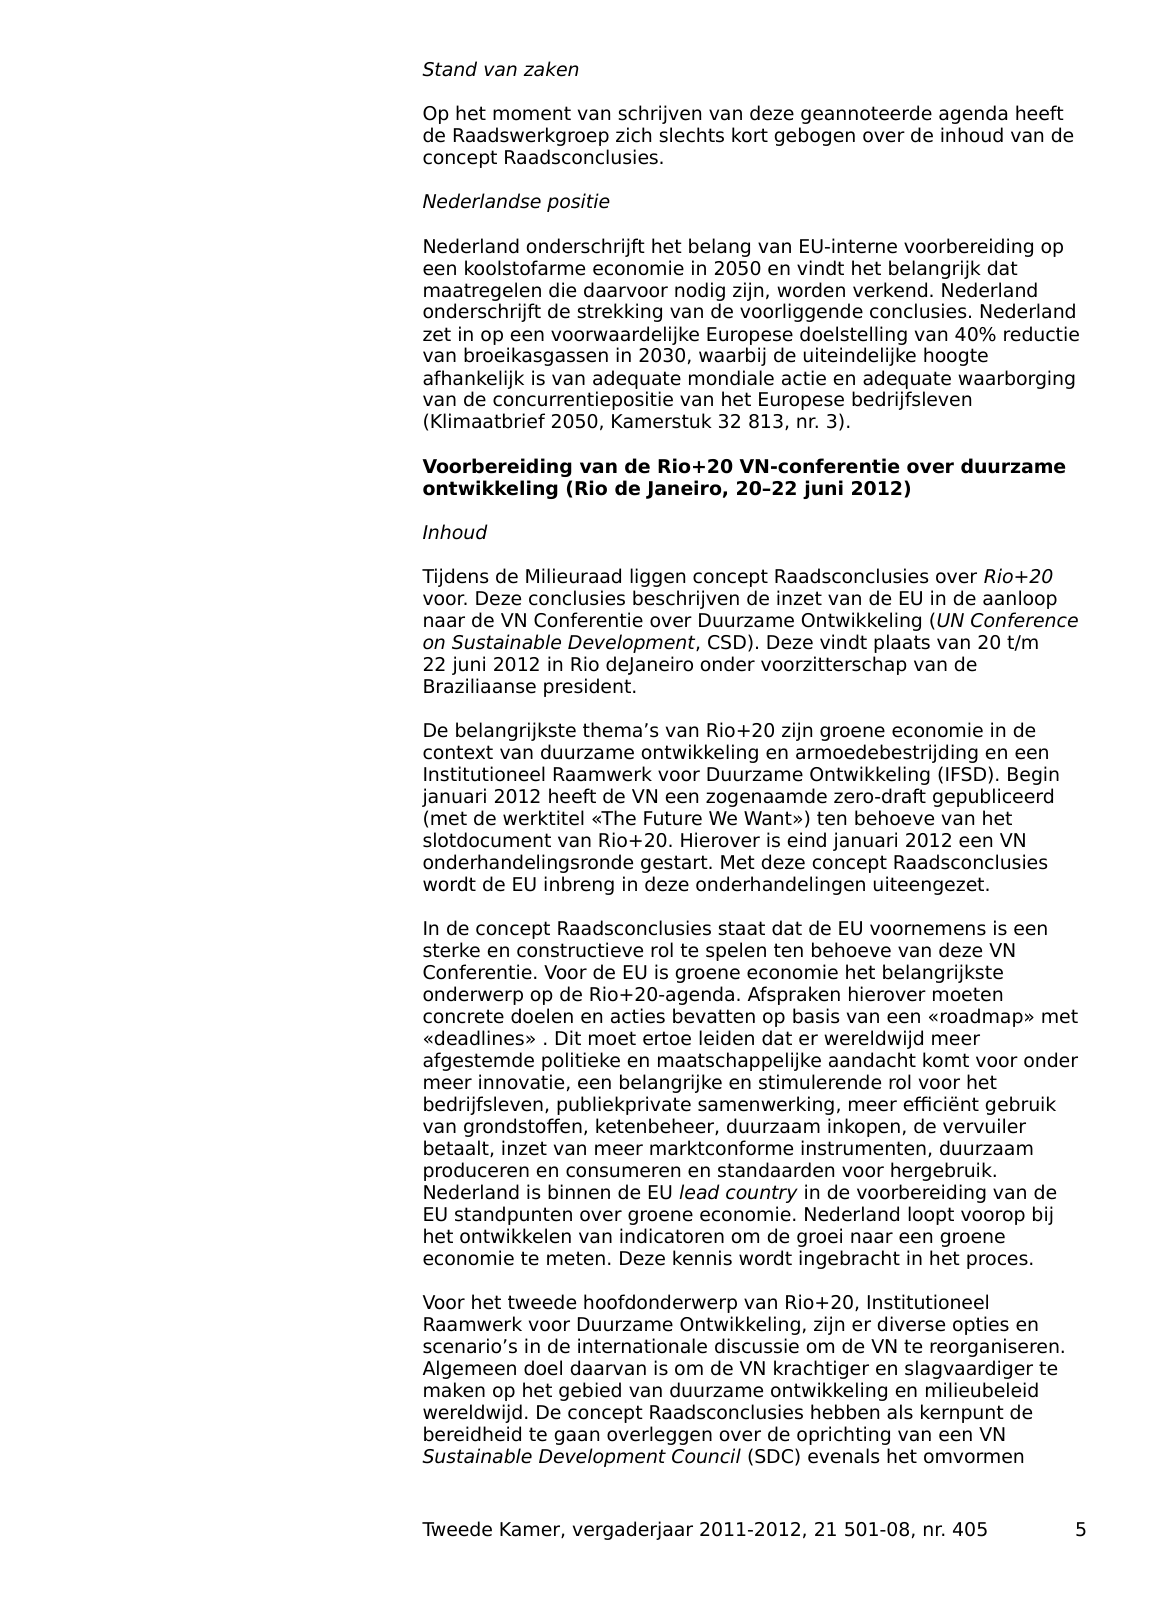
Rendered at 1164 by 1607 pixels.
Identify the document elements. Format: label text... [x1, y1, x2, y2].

text Tijdens de Milieuraad liggen concept Raadsconclusies over Rio+20 voor. Deze conclusies beschrijven de inzet van de EU in de aanloop naar de VN Conferentie over Duurzame Ontwikkeling (UN Conference on Sustainable Development, CSD). Deze vindt plaats van 20 t/m 22 juni 2012 in Rio deJaneiro onder voorzitterschap van de Braziliaanse president. [422, 566, 1087, 698]
subtitle Nederlandse positie [422, 191, 1087, 213]
text De belangrijkste thema’s van Rio+20 zijn groene economie in de context van duurzame ontwikkeling en armoedebestrijding en een Institutioneel Raamwerk voor Duurzame Ontwikkeling (IFSD). Begin januari 2012 heeft de VN een zogenaamde zero-draft gepubliceerd (met de werktitel «The Future We Want») ten behoeve van het slotdocument van Rio+20. Hierover is eind januari 2012 een VN onderhandelingsronde gestart. Met deze concept Raadsconclusies wordt de EU inbreng in deze onderhandelingen uiteengezet. [422, 720, 1087, 896]
text In de concept Raadsconclusies staat dat de EU voornemens is een sterke en constructieve rol te spelen ten behoeve van deze VN Conferentie. Voor de EU is groene economie het belangrijkste onderwerp op de Rio+20-agenda. Afspraken hierover moeten concrete doelen en acties bevatten op basis van een «roadmap» met «deadlines» . Dit moet ertoe leiden dat er wereldwijd meer afgestemde politieke en maatschappelijke aandacht komt voor onder meer innovatie, een belangrijke en stimulerende rol voor het bedrijfsleven, publiekprivate samenwerking, meer efficiënt gebruik van grondstoffen, ketenbeheer, duurzaam inkopen, de vervuiler betaalt, inzet van meer marktconforme instrumenten, duurzaam produceren en consumeren en standaarden voor hergebruik. Nederland is binnen de EU lead country in de voorbereiding van de EU standpunten over groene economie. Nederland loopt voorop bij het ontwikkelen van indicatoren om de groei naar een groene economie te meten. Deze kennis wordt ingebracht in het proces. [422, 918, 1087, 1269]
text Nederland onderschrijft het belang van EU-interne voorbereiding op een koolstofarme economie in 2050 en vindt het belangrijk dat maatregelen die daarvoor nodig zijn, worden verkend. Nederland onderschrijft de strekking van de voorliggende conclusies. Nederland zet in op een voorwaardelijke Europese doelstelling van 40% reductie van broeikasgassen in 2030, waarbij de uiteindelijke hoogte afhankelijk is van adequate mondiale actie en adequate waarborging van de concurrentiepositie van het Europese bedrijfsleven (Klimaatbrief 2050, Kamerstuk 32 813, nr. 3). [422, 236, 1087, 433]
text Op het moment van schrijven van deze geannoteerde agenda heeft de Raadswerkgroep zich slechts kort gebogen over de inhoud van de concept Raadsconclusies. [422, 103, 1087, 169]
text Voor het tweede hoofdonderwerp van Rio+20, Institutioneel Raamwerk voor Duurzame Ontwikkeling, zijn er diverse opties en scenario’s in de internationale discussie om de VN te reorganiseren. Algemeen doel daarvan is om de VN krachtiger en slagvaardiger te maken op het gebied van duurzame ontwikkeling en milieubeleid wereldwijd. De concept Raadsconclusies hebben als kernpunt de bereidheid te gaan overleggen over de oprichting van een VN Sustainable Development Council (SDC) evenals het omvormen [422, 1292, 1087, 1468]
subtitle Stand van zaken [422, 59, 1087, 81]
subtitle Voorbereiding van de Rio+20 VN-conferentie over duurzame ontwikkeling (Rio de Janeiro, 20–22 juni 2012) [422, 456, 1087, 499]
subtitle Inhoud [422, 522, 1087, 544]
